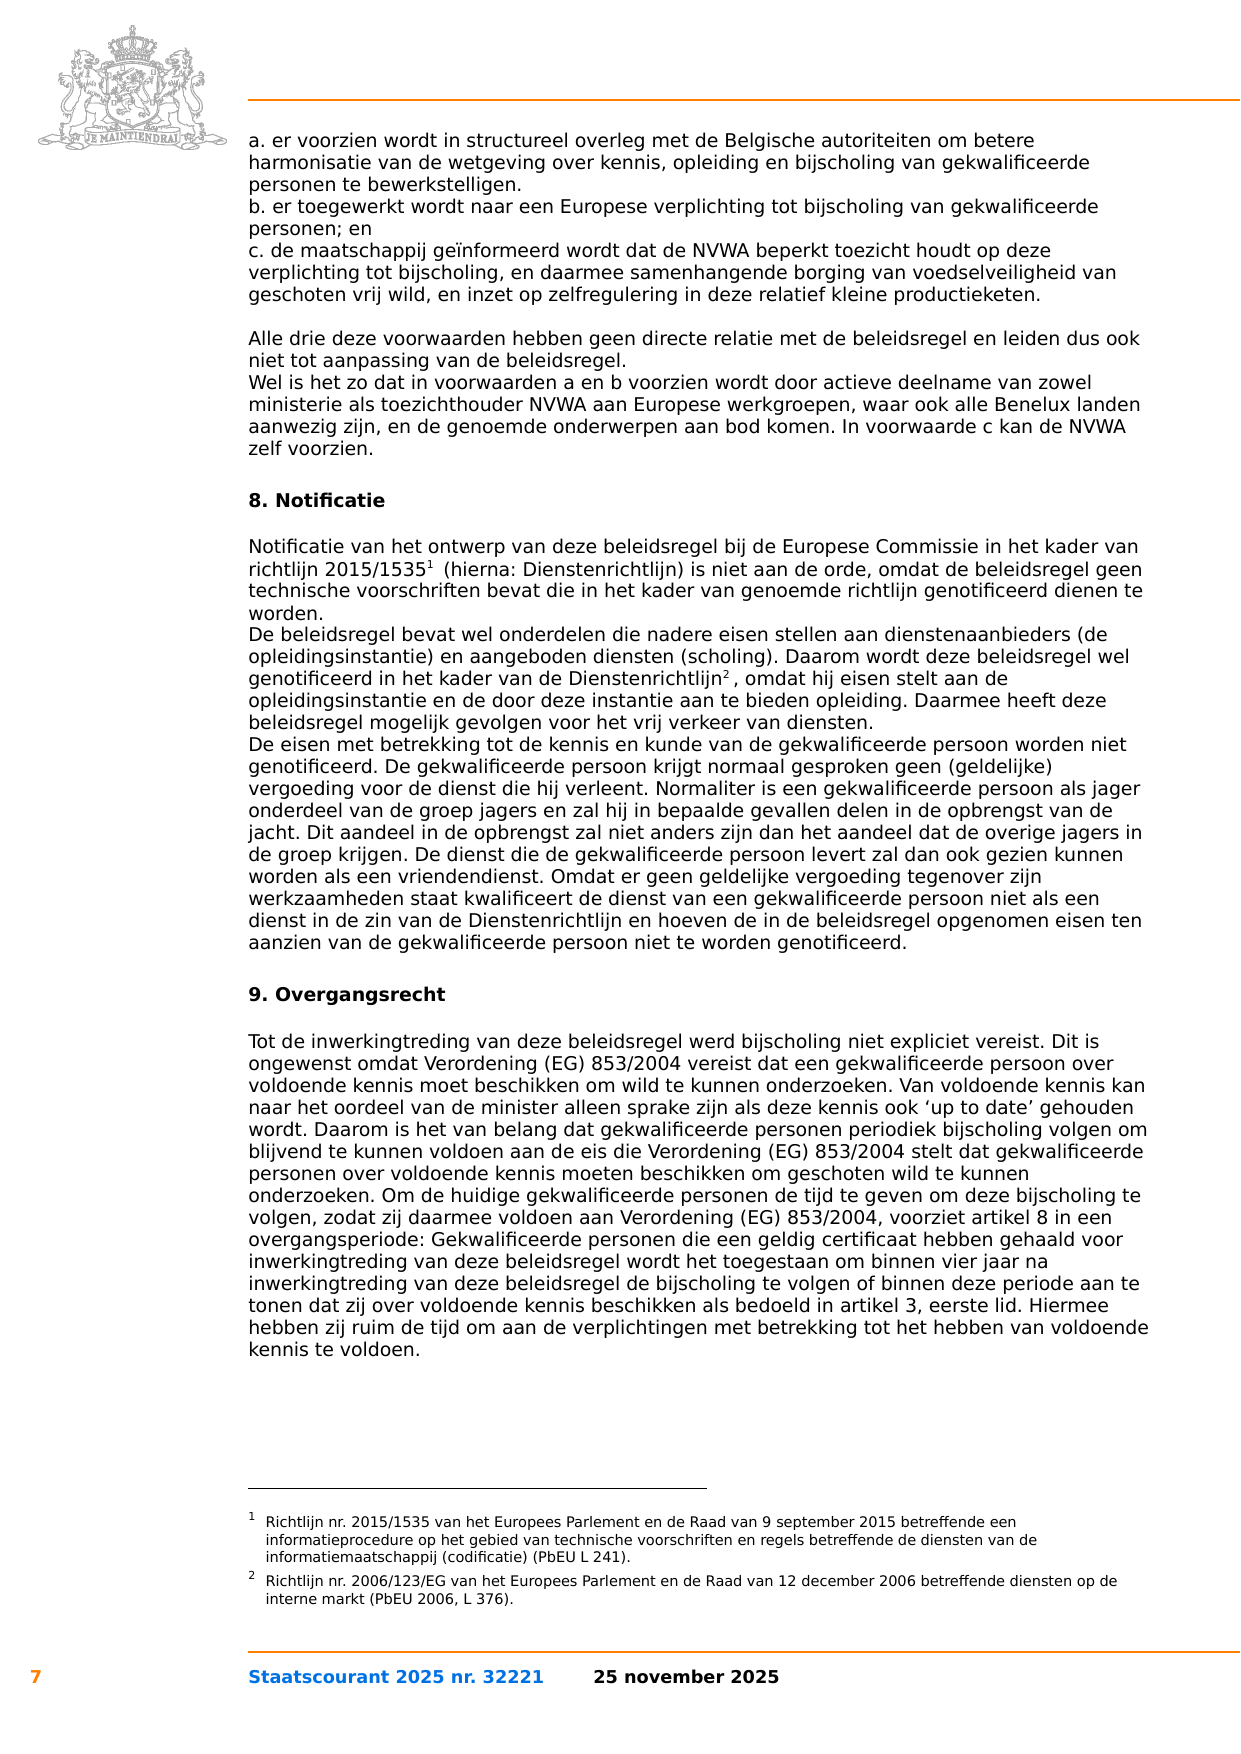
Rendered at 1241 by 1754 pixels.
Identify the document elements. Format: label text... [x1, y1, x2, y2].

text b. er toegewerkt wordt naar een Europese verplichting tot bijscholing van gekwalificeerde personen; en [248, 196, 1163, 240]
text De eisen met betrekking tot de kennis en kunde van de gekwalificeerde persoon worden niet genotificeerd. De gekwalificeerde persoon krijgt normaal gesproken geen (geldelijke) vergoeding voor de dienst die hij verleent. Normaliter is een gekwalificeerde persoon als jager onderdeel van de groep jagers en zal hij in bepaalde gevallen delen in de opbrengst van de jacht. Dit aandeel in de opbrengst zal niet anders zijn dan het aandeel dat de overige jagers in de groep krijgen. De dienst die de gekwalificeerde persoon levert zal dan ook gezien kunnen worden als een vriendendienst. Omdat er geen geldelijke vergoeding tegenover zijn werkzaamheden staat kwalificeert de dienst van een gekwalificeerde persoon niet als een dienst in de zin van de Dienstenrichtlijn en hoeven de in de beleidsregel opgenomen eisen ten aanzien van de gekwalificeerde persoon niet te worden genotificeerd. [248, 734, 1163, 954]
text a. er voorzien wordt in structureel overleg met de Belgische autoriteiten om betere harmonisatie van de wetgeving over kennis, opleiding en bijscholing van gekwalificeerde personen te bewerkstelligen. [248, 130, 1163, 196]
text Alle drie deze voorwaarden hebben geen directe relatie met de beleidsregel en leiden dus ook niet tot aanpassing van de beleidsregel. [248, 328, 1163, 372]
text Notificatie van het ontwerp van deze beleidsregel bij de Europese Commissie in het kader van richtlijn 2015/1535 (hierna: Dienstenrichtlijn) is niet aan de orde, omdat de beleidsregel geen technische voorschriften bevat die in het kader van genoemde richtlijn genotificeerd dienen te worden. [248, 536, 1163, 624]
text Richtlijn nr. 2006/123/EG van het Europees Parlement en de Raad van 12 december 2006 betreffende diensten op de interne markt (PbEU 2006, L 376). [248, 1569, 1163, 1608]
text Tot de inwerkingtreding van deze beleidsregel werd bijscholing niet expliciet vereist. Dit is ongewenst omdat Verordening (EG) 853/2004 vereist dat een gekwalificeerde persoon over voldoende kennis moet beschikken om wild te kunnen onderzoeken. Van voldoende kennis kan naar het oordeel van de minister alleen sprake zijn als deze kennis ook ‘up to date’ gehouden wordt. Daarom is het van belang dat gekwalificeerde personen periodiek bijscholing volgen om blijvend te kunnen voldoen aan de eis die Verordening (EG) 853/2004 stelt dat gekwalificeerde personen over voldoende kennis moeten beschikken om geschoten wild te kunnen onderzoeken. Om de huidige gekwalificeerde personen de tijd te geven om deze bijscholing te volgen, zodat zij daarmee voldoen aan Verordening (EG) 853/2004, voorziet artikel 8 in een overgangsperiode: Gekwalificeerde personen die een geldig certificaat hebben gehaald voor inwerkingtreding van deze beleidsregel wordt het toegestaan om binnen vier jaar na inwerkingtreding van deze beleidsregel de bijscholing te volgen of binnen deze periode aan te tonen dat zij over voldoende kennis beschikken als bedoeld in artikel 3, eerste lid. Hiermee hebben zij ruim de tijd om aan de verplichtingen met betrekking tot het hebben van voldoende kennis te voldoen. [248, 1031, 1163, 1361]
picture [38, 25, 227, 150]
text Richtlijn nr. 2015/1535 van het Europees Parlement en de Raad van 9 september 2015 betreffende een informatieprocedure op het gebied van technische voorschriften en regels betreffende de diensten van de informatiemaatschappij (codificatie) (PbEU L 241). [248, 1510, 1163, 1566]
subtitle 8. Notificatie [248, 489, 1163, 511]
text Wel is het zo dat in voorwaarden a en b voorzien wordt door actieve deelname van zowel ministerie als toezichthouder NVWA aan Europese werkgroepen, waar ook alle Benelux landen aanwezig zijn, en de genoemde onderwerpen aan bod komen. In voorwaarde c kan de NVWA zelf voorzien. [248, 372, 1163, 459]
subtitle 9. Overgangsrecht [248, 984, 1163, 1006]
text De beleidsregel bevat wel onderdelen die nadere eisen stellen aan dienstenaanbieders (de opleidingsinstantie) en aangeboden diensten (scholing). Daarom wordt deze beleidsregel wel genotificeerd in het kader van de Dienstenrichtlijn, omdat hij eisen stelt aan de opleidingsinstantie en de door deze instantie aan te bieden opleiding. Daarmee heeft deze beleidsregel mogelijk gevolgen voor het vrij verkeer van diensten. [248, 624, 1163, 734]
text c. de maatschappij geïnformeerd wordt dat de NVWA beperkt toezicht houdt op deze verplichting tot bijscholing, en daarmee samenhangende borging van voedselveiligheid van geschoten vrij wild, en inzet op zelfregulering in deze relatief kleine productieketen. [248, 240, 1163, 306]
